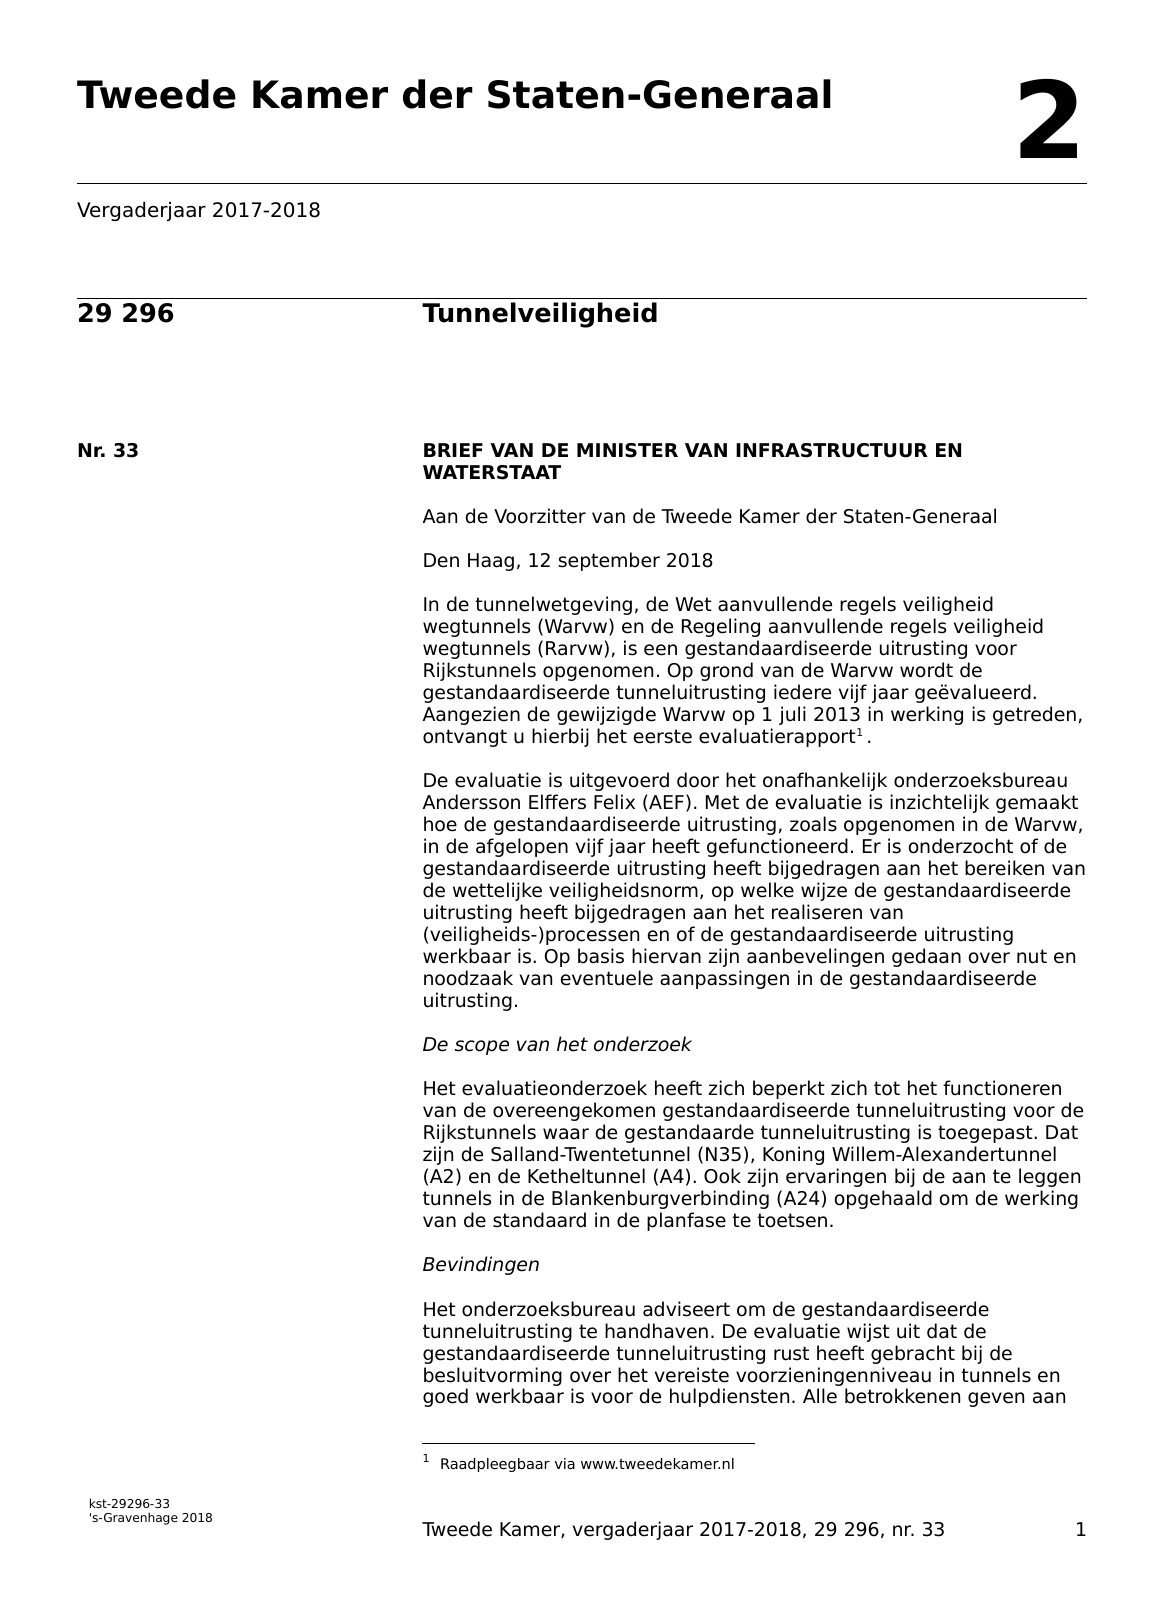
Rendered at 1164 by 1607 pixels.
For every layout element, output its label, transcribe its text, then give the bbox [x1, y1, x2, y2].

text In de tunnelwetgeving, de Wet aanvullende regels veiligheid wegtunnels (Warvw) en de Regeling aanvullende regels veiligheid wegtunnels (Rarvw), is een gestandaardiseerde uitrusting voor Rijkstunnels opgenomen. Op grond van de Warvw wordt de gestandaardiseerde tunneluitrusting iedere vijf jaar geëvalueerd. Aangezien de gewijzigde Warvw op 1 juli 2013 in werking is getreden, ontvangt u hierbij het eerste evaluatierapport. [422, 594, 1087, 748]
text Aan de Voorzitter van de Tweede Kamer der Staten-Generaal [422, 506, 1087, 528]
text kst-29296-33 [88, 1497, 323, 1511]
text Het evaluatieonderzoek heeft zich beperkt zich tot het functioneren van de overeengekomen gestandaardiseerde tunneluitrusting voor de Rijkstunnels waar de gestandaarde tunneluitrusting is toegepast. Dat zijn de Salland-Twentetunnel (N35), Koning Willem-Alexandertunnel (A2) en de Ketheltunnel (A4). Ook zijn ervaringen bij de aan te leggen tunnels in de Blankenburgverbinding (A24) opgehaald om de werking van de standaard in de planfase te toetsen. [422, 1078, 1087, 1232]
text Den Haag, 12 september 2018 [422, 550, 1087, 572]
text Het onderzoeksbureau adviseert om de gestandaardiseerde tunneluitrusting te handhaven. De evaluatie wijst uit dat de gestandaardiseerde tunneluitrusting rust heeft gebracht bij de besluitvorming over het vereiste voorzieningenniveau in tunnels en goed werkbaar is voor de hulpdiensten. Alle betrokkenen geven aan [422, 1298, 1087, 1408]
subtitle Bevindingen [422, 1254, 1087, 1276]
text 's-Gravenhage 2018 [88, 1511, 323, 1525]
subtitle 29 296 Tunnelveiligheid [77, 299, 1087, 329]
table_header 2 [886, 59, 1087, 183]
text Raadpleegbaar via www.tweedekamer.nl [422, 1452, 1087, 1474]
table_header Tweede Kamer der Staten-Generaal [77, 59, 886, 183]
table_cell Vergaderjaar 2017-2018 [77, 184, 1087, 298]
subtitle Nr. 33 BRIEF VAN DE MINISTER VAN INFRASTRUCTUUR EN WATERSTAAT [77, 440, 1087, 484]
subtitle De scope van het onderzoek [422, 1034, 1087, 1056]
text De evaluatie is uitgevoerd door het onafhankelijk onderzoeksbureau Andersson Elffers Felix (AEF). Met de evaluatie is inzichtelijk gemaakt hoe de gestandaardiseerde uitrusting, zoals opgenomen in de Warvw, in de afgelopen vijf jaar heeft gefunctioneerd. Er is onderzocht of de gestandaardiseerde uitrusting heeft bijgedragen aan het bereiken van de wettelijke veiligheidsnorm, op welke wijze de gestandaardiseerde uitrusting heeft bijgedragen aan het realiseren van (veiligheids-)processen en of de gestandaardiseerde uitrusting werkbaar is. Op basis hiervan zijn aanbevelingen gedaan over nut en noodzaak van eventuele aanpassingen in de gestandaardiseerde uitrusting. [422, 770, 1087, 1012]
